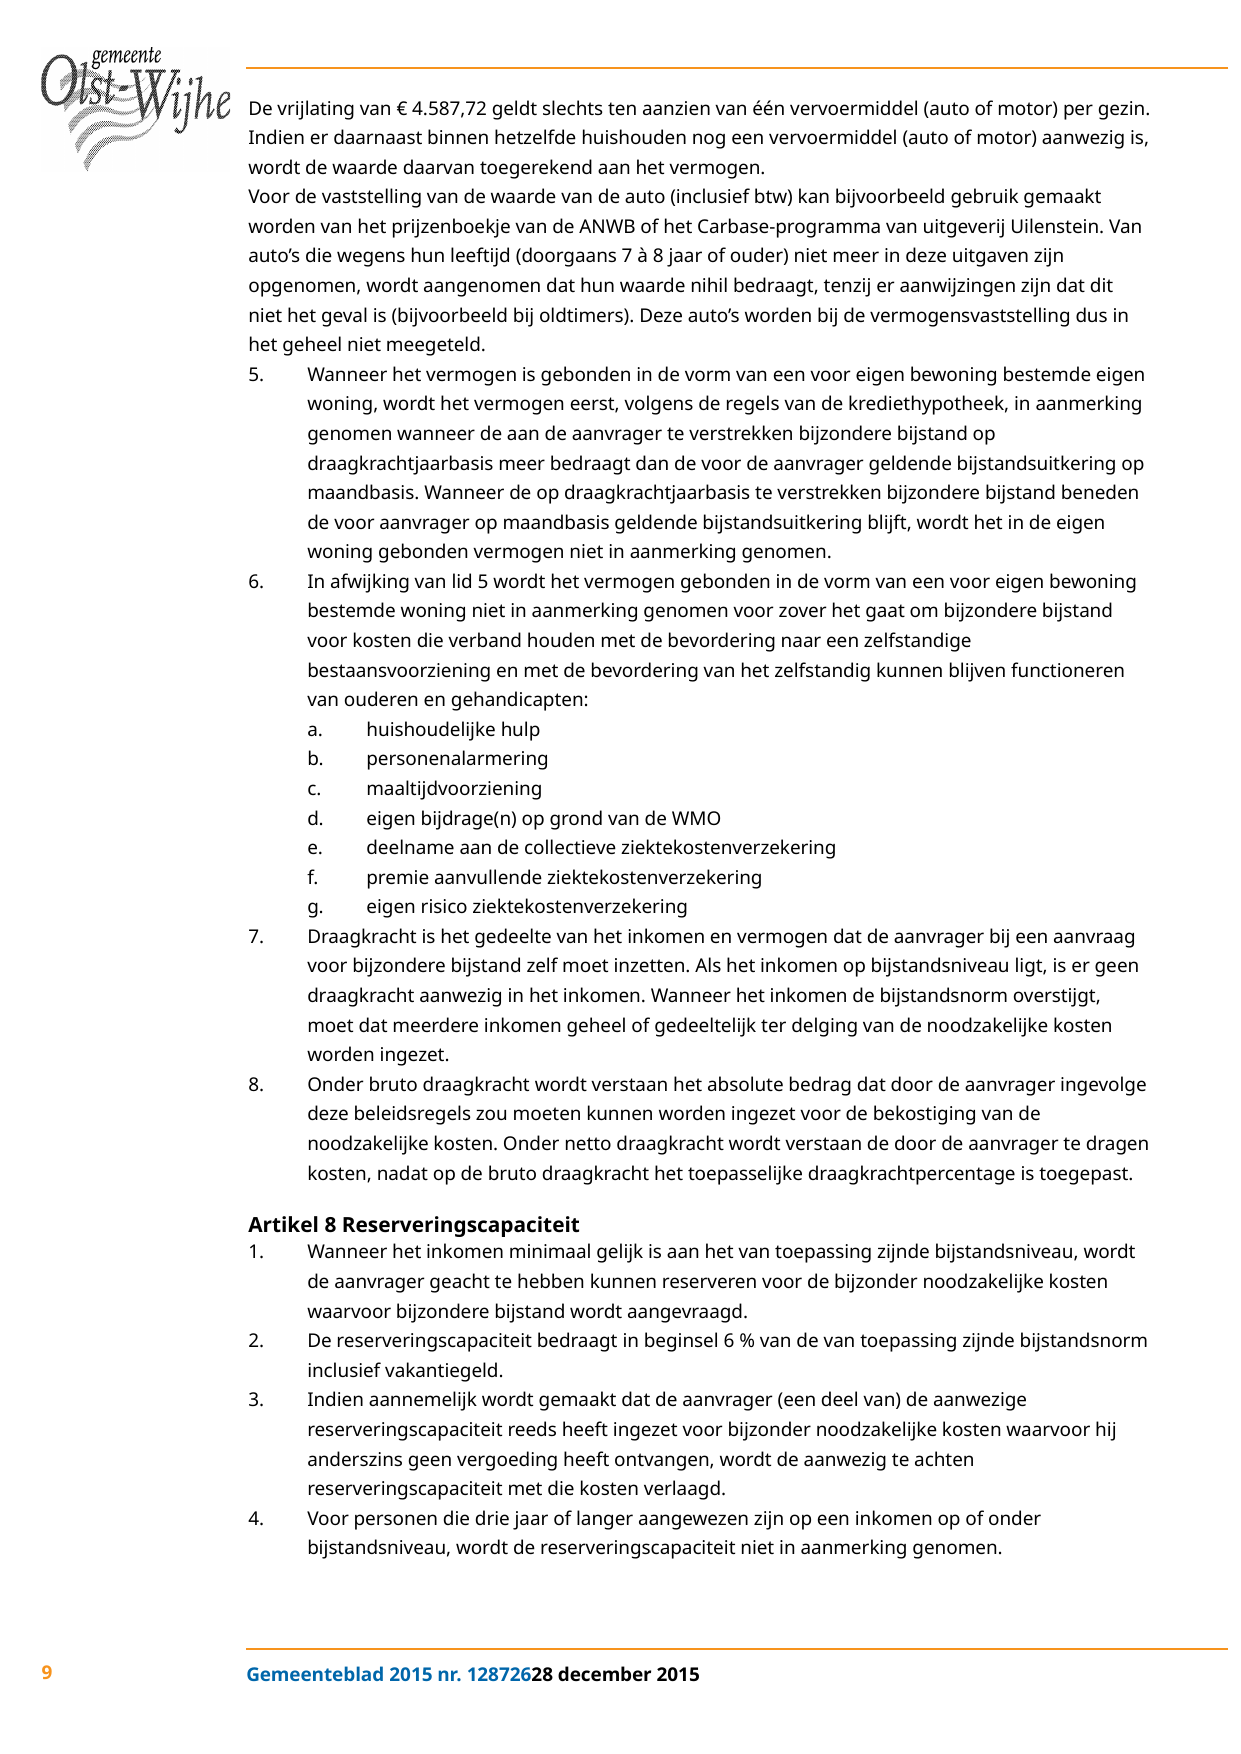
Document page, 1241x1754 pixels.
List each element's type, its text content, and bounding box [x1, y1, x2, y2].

list Wanneer het vermogen is gebonden in de vorm van een voor eigen bewoning bestemde eigen woning, wordt het vermogen eerst, volgens de regels van de krediethypotheek, in aanmerking genomen wanneer de aan de aanvrager te verstrekken bijzondere bijstand op draagkrachtjaarbasis meer bedraagt dan de voor de aanvrager geldende bijstandsuitkering op maandbasis. Wanneer de op draagkrachtjaarbasis te verstrekken bijzondere bijstand beneden de voor aanvrager op maandbasis geldende bijstandsuitkering blijft, wordt het in de eigen woning gebonden vermogen niet in aanmerking genomen. [248, 361, 1152, 564]
list deelname aan de collectieve ziektekostenverzekering [307, 834, 1152, 860]
list eigen risico ziektekostenverzekering [307, 893, 1152, 919]
list maaltijdvoorziening [307, 775, 1152, 801]
picture [41, 47, 231, 172]
list eigen bijdrage(n) op grond van de WMO [307, 805, 1152, 831]
list In afwijking van lid 5 wordt het vermogen gebonden in de vorm van een voor eigen bewoning bestemde woning niet in aanmerking genomen voor zover het gaat om bijzondere bijstand voor kosten die verband houden met de bevordering naar een zelfstandige bestaansvoorziening en met de bevordering van het zelfstandig kunnen blijven functioneren van ouderen en gehandicapten: [248, 568, 1152, 712]
list Voor personen die drie jaar of langer aangewezen zijn op een inkomen op of onder bijstandsniveau, wordt de reserveringscapaciteit niet in aanmerking genomen. [248, 1505, 1152, 1560]
list huishoudelijke hulp [307, 716, 1152, 742]
list Onder bruto draagkracht wordt verstaan het absolute bedrag dat door de aanvrager ingevolge deze beleidsregels zou moeten kunnen worden ingezet voor de bekostiging van de noodzakelijke kosten. Onder netto draagkracht wordt verstaan de door de aanvrager te dragen kosten, nadat op de bruto draagkracht het toepasselijke draagkrachtpercentage is toegepast. [248, 1071, 1152, 1186]
list De reserveringscapaciteit bedraagt in beginsel 6 % van de van toepassing zijnde bijstandsnorm inclusief vakantiegeld. [248, 1327, 1152, 1383]
list Indien aannemelijk wordt gemaakt dat de aanvrager (een deel van) de aanwezige reserveringscapaciteit reeds heeft ingezet voor bijzonder noodzakelijke kosten waarvoor hij anderszins geen vergoeding heeft ontvangen, wordt de aanwezig te achten reserveringscapaciteit met die kosten verlaagd. [248, 1387, 1152, 1501]
list personenalarmering [307, 746, 1152, 771]
text Voor de vaststelling van de waarde van de auto (inclusief btw) kan bijvoorbeeld gebruik gemaakt worden van het prijzenboekje van de ANWB of het Carbase-programma van uitgeverij Uilenstein. Van auto’s die wegens hun leeftijd (doorgaans 7 à 8 jaar of ouder) niet meer in deze uitgaven zijn opgenomen, wordt aangenomen dat hun waarde nihil bedraagt, tenzij er aanwijzingen zijn dat dit niet het geval is (bijvoorbeeld bij oldtimers). Deze auto’s worden bij de vermogensvaststelling dus in het geheel niet meegeteld. [248, 183, 1152, 357]
list premie aanvullende ziektekostenverzekering [307, 864, 1152, 890]
list Wanneer het inkomen minimaal gelijk is aan het van toepassing zijnde bijstandsniveau, wordt de aanvrager geacht te hebben kunnen reserveren voor de bijzonder noodzakelijke kosten waarvoor bijzondere bijstand wordt aangevraagd. [248, 1239, 1152, 1323]
list Draagkracht is het gedeelte van het inkomen en vermogen dat de aanvrager bij een aanvraag voor bijzondere bijstand zelf moet inzetten. Als het inkomen op bijstandsniveau ligt, is er geen draagkracht aanwezig in het inkomen. Wanneer het inkomen de bijstandsnorm overstijgt, moet dat meerdere inkomen geheel of gedeeltelijk ter delging van de noodzakelijke kosten worden ingezet. [248, 923, 1152, 1067]
text Artikel 8 Reserveringscapaciteit [248, 1210, 1152, 1239]
text De vrijlating van € 4.587,72 geldt slechts ten aanzien van één vervoermiddel (auto of motor) per gezin. Indien er daarnaast binnen hetzelfde huishouden nog een vervoermiddel (auto of motor) aanwezig is, wordt de waarde daarvan toegerekend aan het vermogen. [248, 95, 1152, 180]
